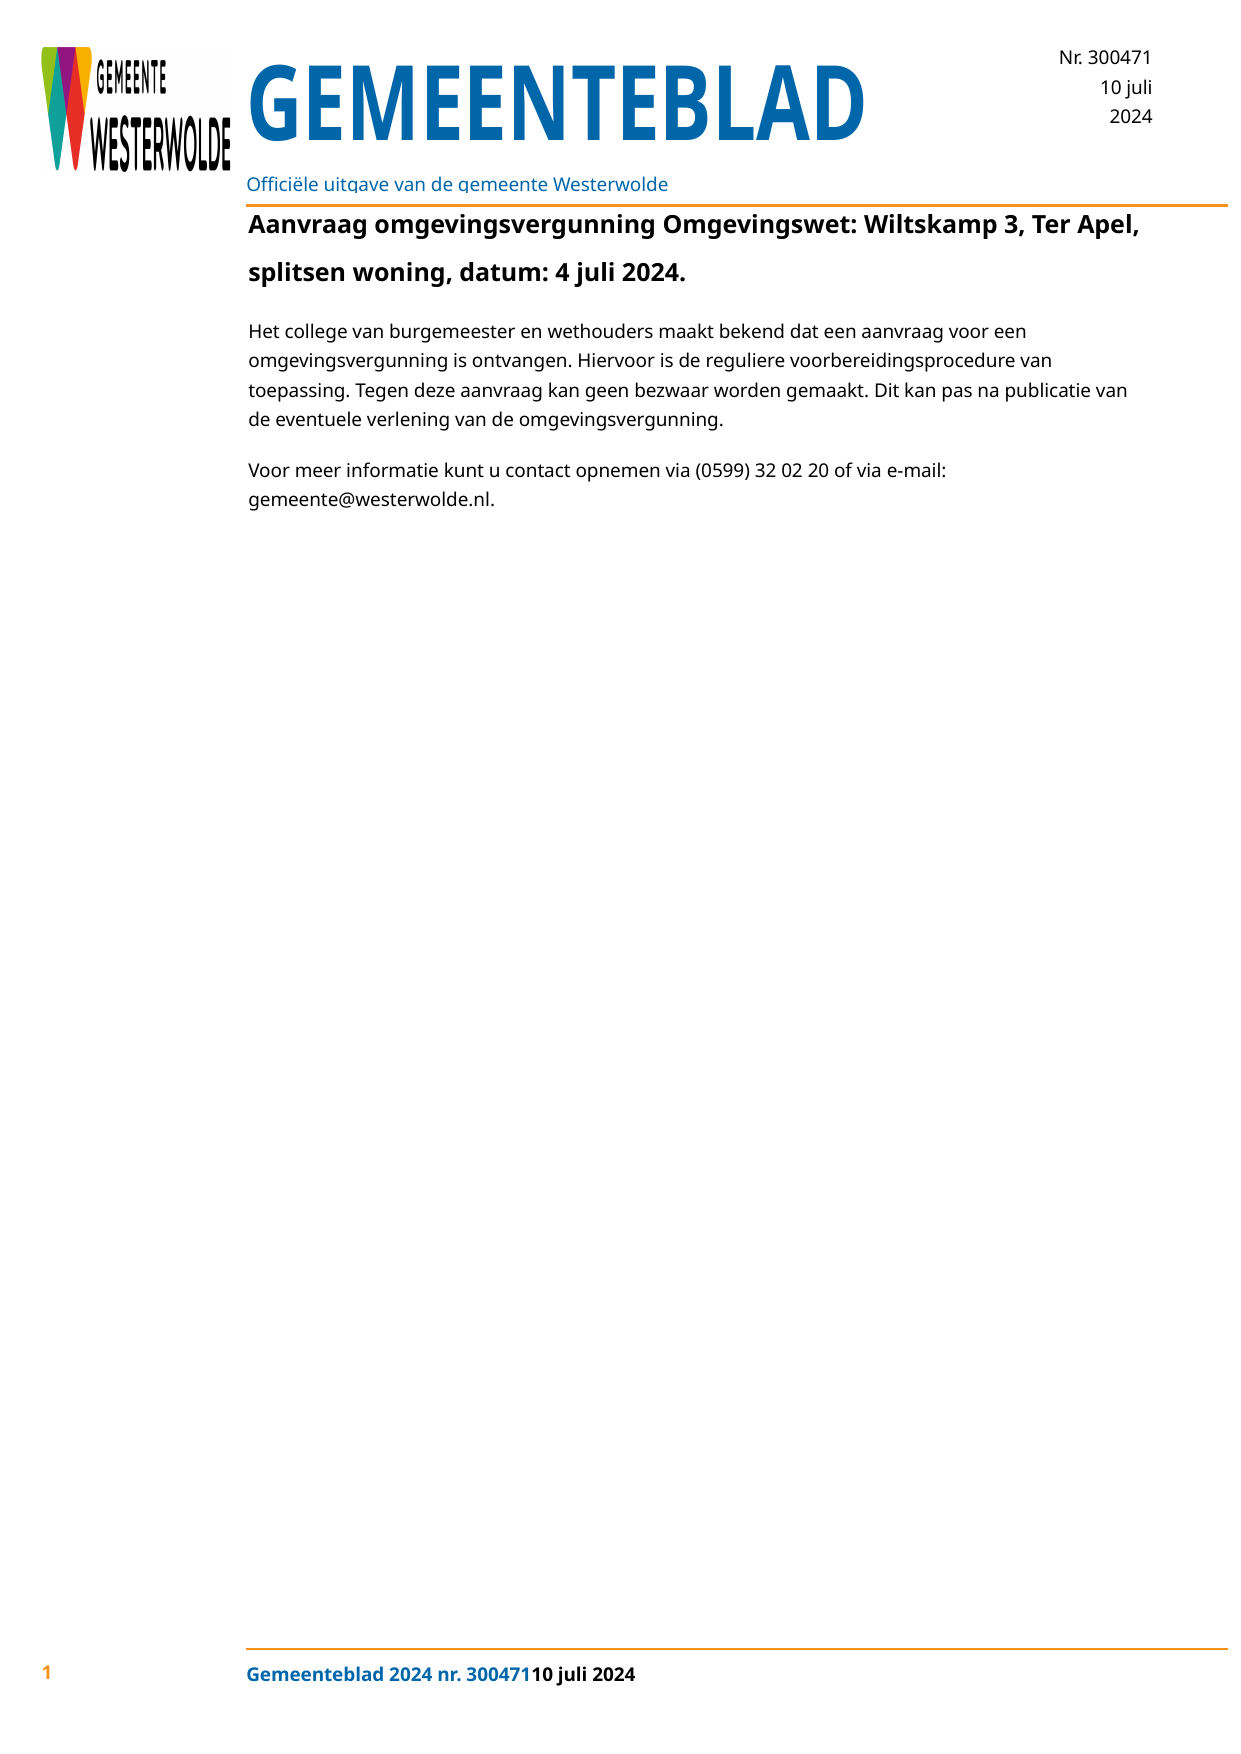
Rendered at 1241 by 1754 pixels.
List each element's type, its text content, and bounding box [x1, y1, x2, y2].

picture [41, 47, 231, 172]
text Het college van burgemeester en wethouders maakt bekend dat een aanvraag voor een omgevingsvergunning is ontvangen. Hiervoor is de reguliere voorbereidingsprocedure van toepassing. Tegen deze aanvraag kan geen bezwaar worden gemaakt. Dit kan pas na publicatie van de eventuele verlening van de omgevingsvergunning. [248, 318, 1152, 432]
text Aanvraag omgevingsvergunning Omgevingswet: Wiltskamp 3, Ter Apel, splitsen woning, datum: 4 juli 2024. [248, 207, 1152, 288]
text Voor meer informatie kunt u contact opnemen via (0599) 32 02 20 of via e-mail: gemeente@westerwolde.nl. [248, 457, 1152, 512]
